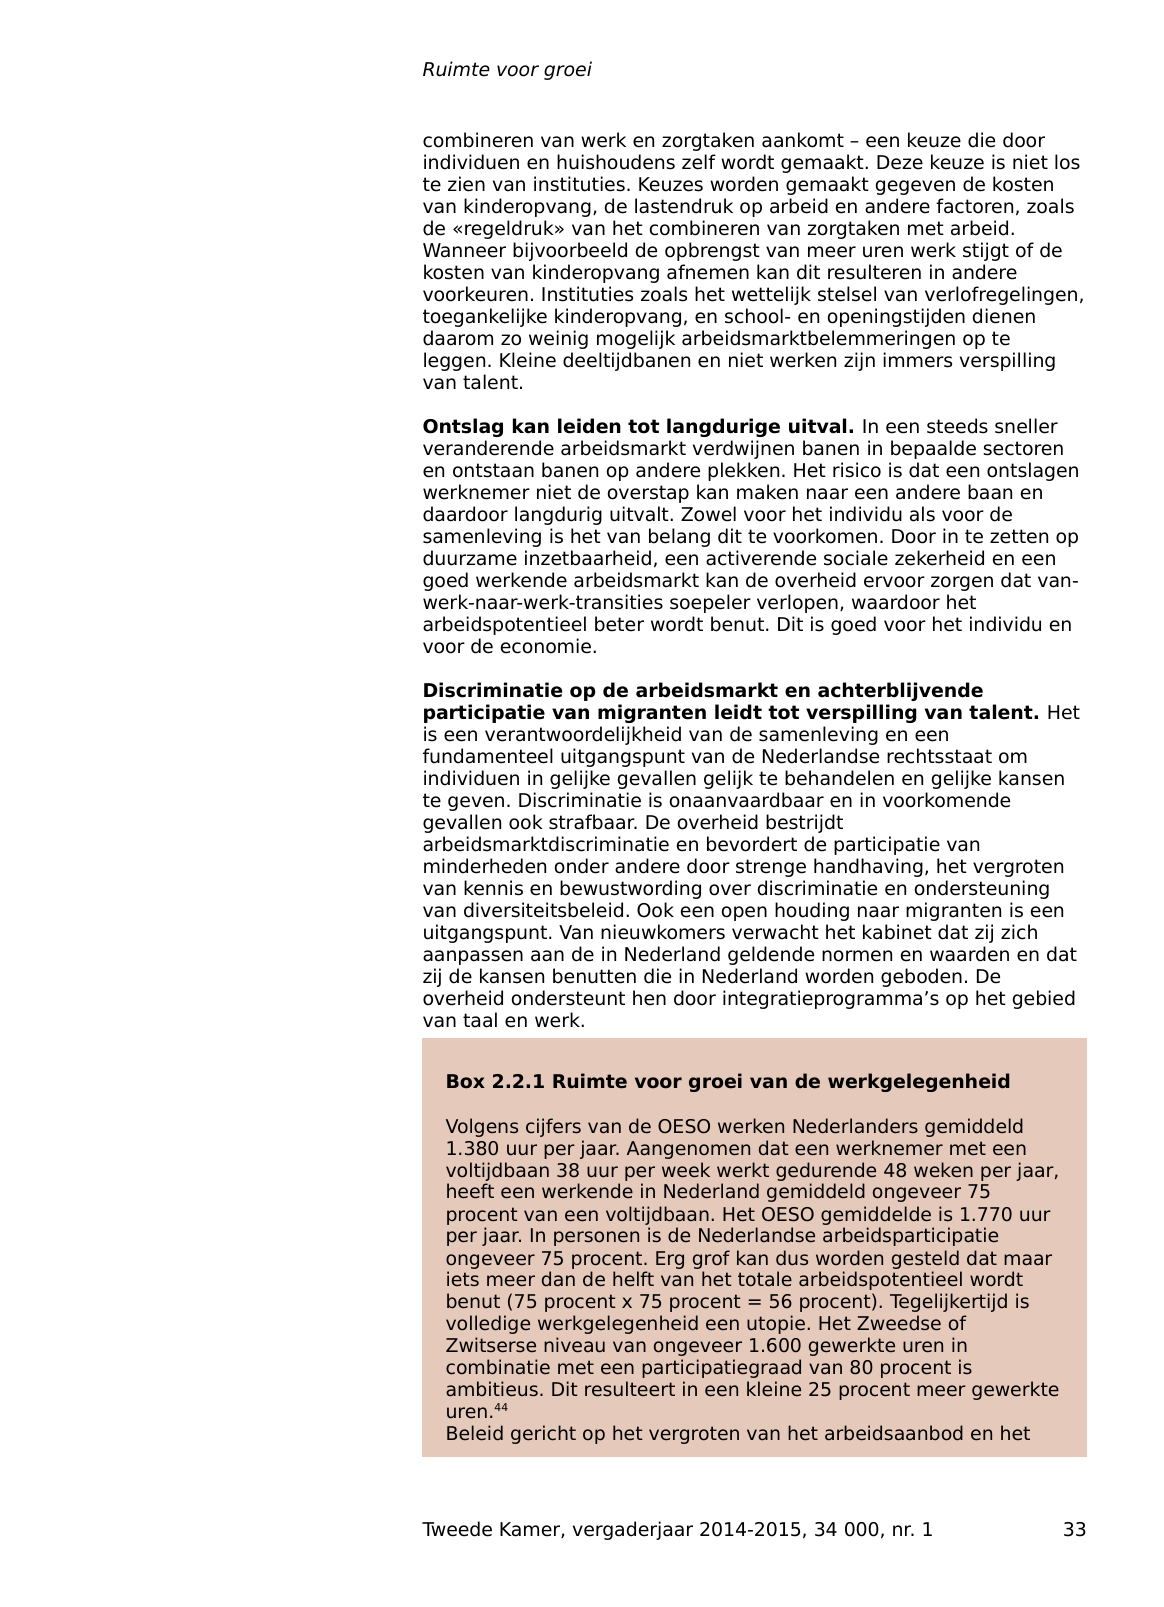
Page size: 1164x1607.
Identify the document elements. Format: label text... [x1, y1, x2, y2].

text Discriminatie op de arbeidsmarkt en achterblijvende participatie van migranten leidt tot verspilling van talent. Het is een verantwoordelijkheid van de samenleving en een fundamenteel uitgangspunt van de Nederlandse rechtsstaat om individuen in gelijke gevallen gelijk te behandelen en gelijke kansen te geven. Discriminatie is onaanvaardbaar en in voorkomende gevallen ook strafbaar. De overheid bestrijdt arbeidsmarktdiscriminatie en bevordert de participatie van minderheden onder andere door strenge handhaving, het vergroten van kennis en bewustwording over discriminatie en ondersteuning van diversiteitsbeleid. Ook een open houding naar migranten is een uitgangspunt. Van nieuwkomers verwacht het kabinet dat zij zich aanpassen aan de in Nederland geldende normen en waarden en dat zij de kansen benutten die in Nederland worden geboden. De overheid ondersteunt hen door integratieprogramma’s op het gebied van taal en werk. [422, 680, 1087, 1031]
text combineren van werk en zorgtaken aankomt – een keuze die door individuen en huishoudens zelf wordt gemaakt. Deze keuze is niet los te zien van instituties. Keuzes worden gemaakt gegeven de kosten van kinderopvang, de lastendruk op arbeid en andere factoren, zoals de «regeldruk» van het combineren van zorgtaken met arbeid. Wanneer bijvoorbeeld de opbrengst van meer uren werk stijgt of de kosten van kinderopvang afnemen kan dit resulteren in andere voorkeuren. Instituties zoals het wettelijk stelsel van verlofregelingen, toegankelijke kinderopvang, en school- en openingstijden dienen daarom zo weinig mogelijk arbeidsmarktbelemmeringen op te leggen. Kleine deeltijdbanen en niet werken zijn immers verspilling van talent. [422, 130, 1087, 394]
table_header Box 2.2.1 Ruimte voor groei van de werkgelegenheid Volgens cijfers van de OESO werken Nederlanders gemiddeld 1.380 uur per jaar. Aangenomen dat een werknemer met een voltijdbaan 38 uur per week werkt gedurende 48 weken per jaar, heeft een werkende in Nederland gemiddeld ongeveer 75 procent van een voltijdbaan. Het OESO gemiddelde is 1.770 uur per jaar. In personen is de Nederlandse arbeidsparticipatie ongeveer 75 procent. Erg grof kan dus worden gesteld dat maar iets meer dan de helft van het totale arbeidspotentieel wordt benut (75 procent x 75 procent = 56 procent). Tegelijkertijd is volledige werkgelegenheid een utopie. Het Zweedse of Zwitserse niveau van ongeveer 1.600 gewerkte uren in combinatie met een participatiegraad van 80 procent is ambitieus. Dit resulteert in een kleine 25 procent meer gewerkte uren. Beleid gericht op het vergroten van het arbeidsaanbod en het [422, 1038, 1087, 1457]
text Ontslag kan leiden tot langdurige uitval. In een steeds sneller veranderende arbeidsmarkt verdwijnen banen in bepaalde sectoren en ontstaan banen op andere plekken. Het risico is dat een ontslagen werknemer niet de overstap kan maken naar een andere baan en daardoor langdurig uitvalt. Zowel voor het individu als voor de samenleving is het van belang dit te voorkomen. Door in te zetten op duurzame inzetbaarheid, een activerende sociale zekerheid en een goed werkende arbeidsmarkt kan de overheid ervoor zorgen dat van-werk-naar-werk-transities soepeler verlopen, waardoor het arbeidspotentieel beter wordt benut. Dit is goed voor het individu en voor de economie. [422, 416, 1087, 658]
